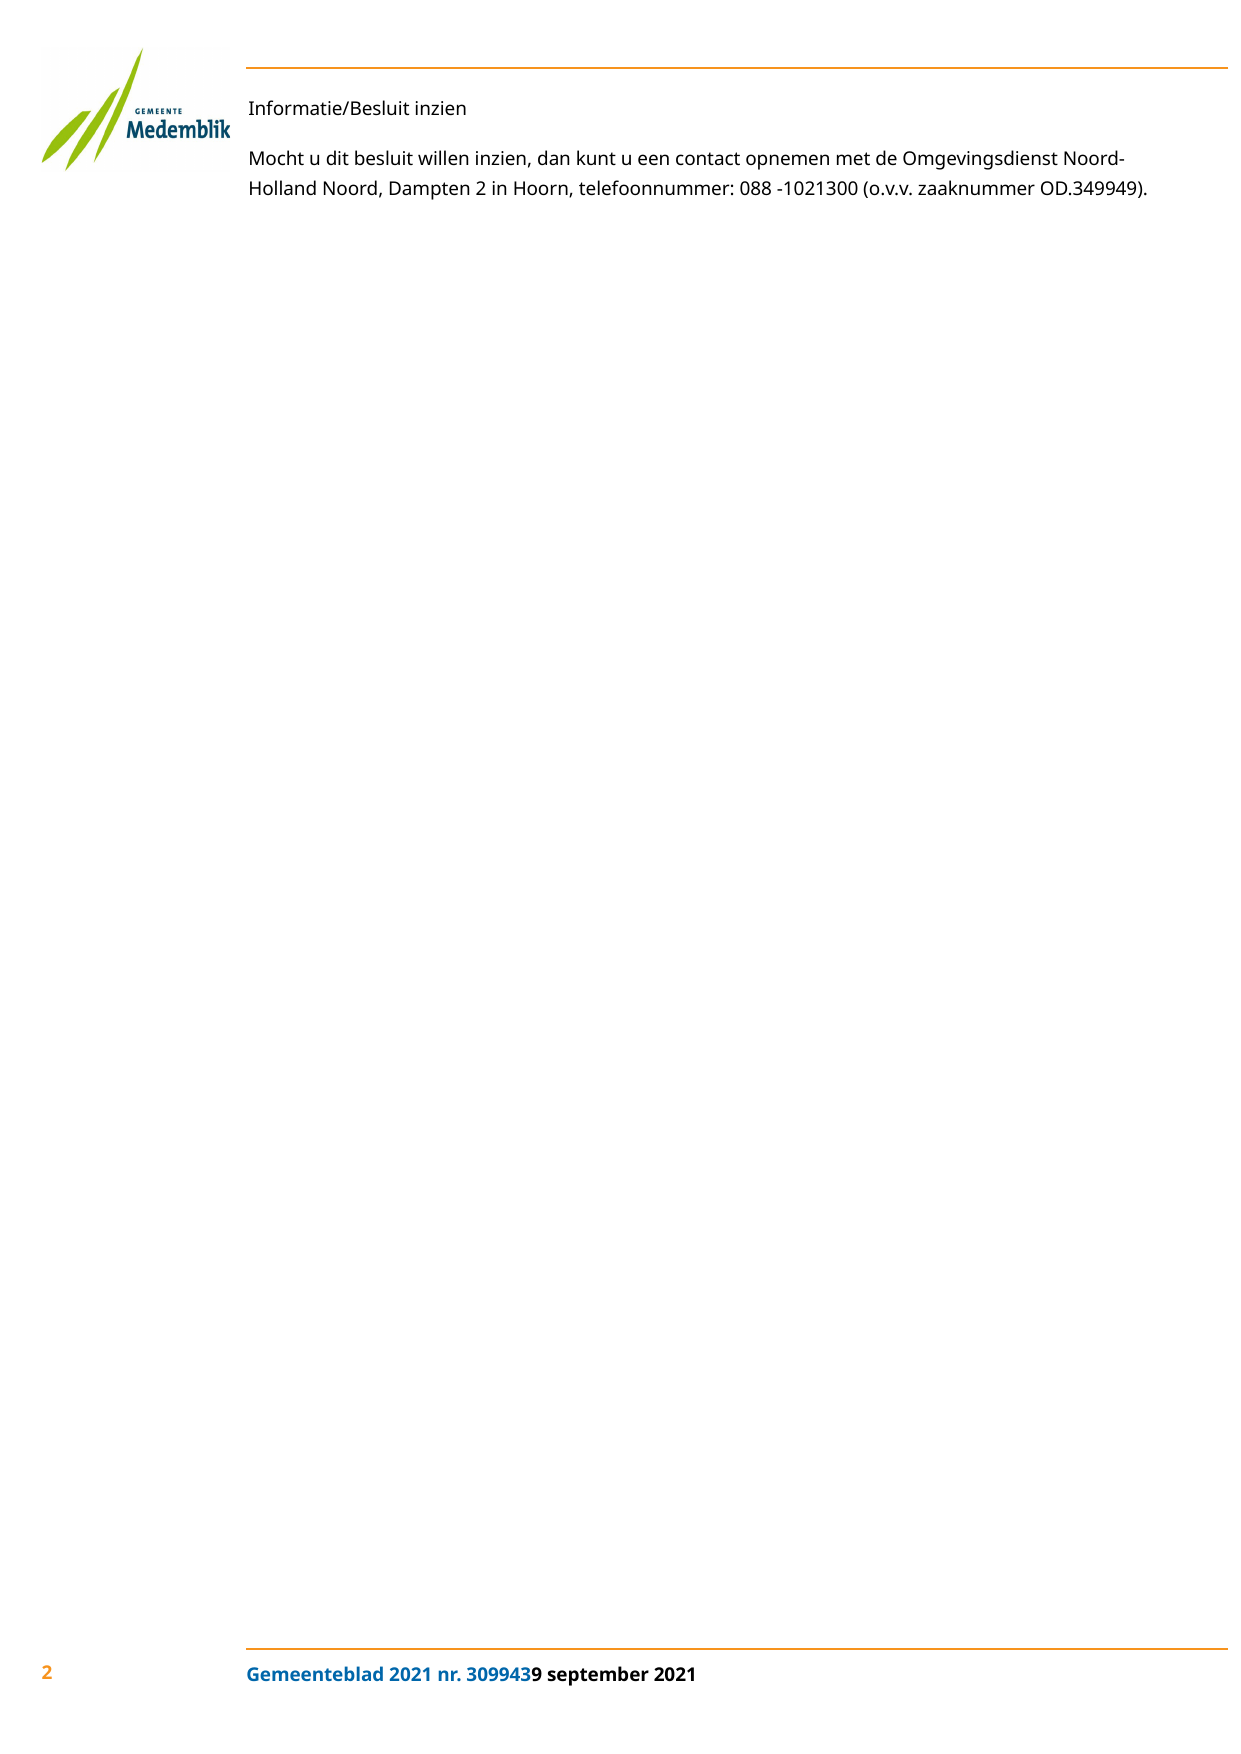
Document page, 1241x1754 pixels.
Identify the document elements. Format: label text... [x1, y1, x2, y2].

text Informatie/Besluit inzien [248, 95, 1152, 121]
picture [41, 47, 231, 172]
text Mocht u dit besluit willen inzien, dan kunt u een contact opnemen met de Omgevingsdienst Noord-Holland Noord, Dampten 2 in Hoorn, telefoonnummer: 088 -1021300 (o.v.v. zaaknummer OD.349949). [248, 145, 1152, 201]
